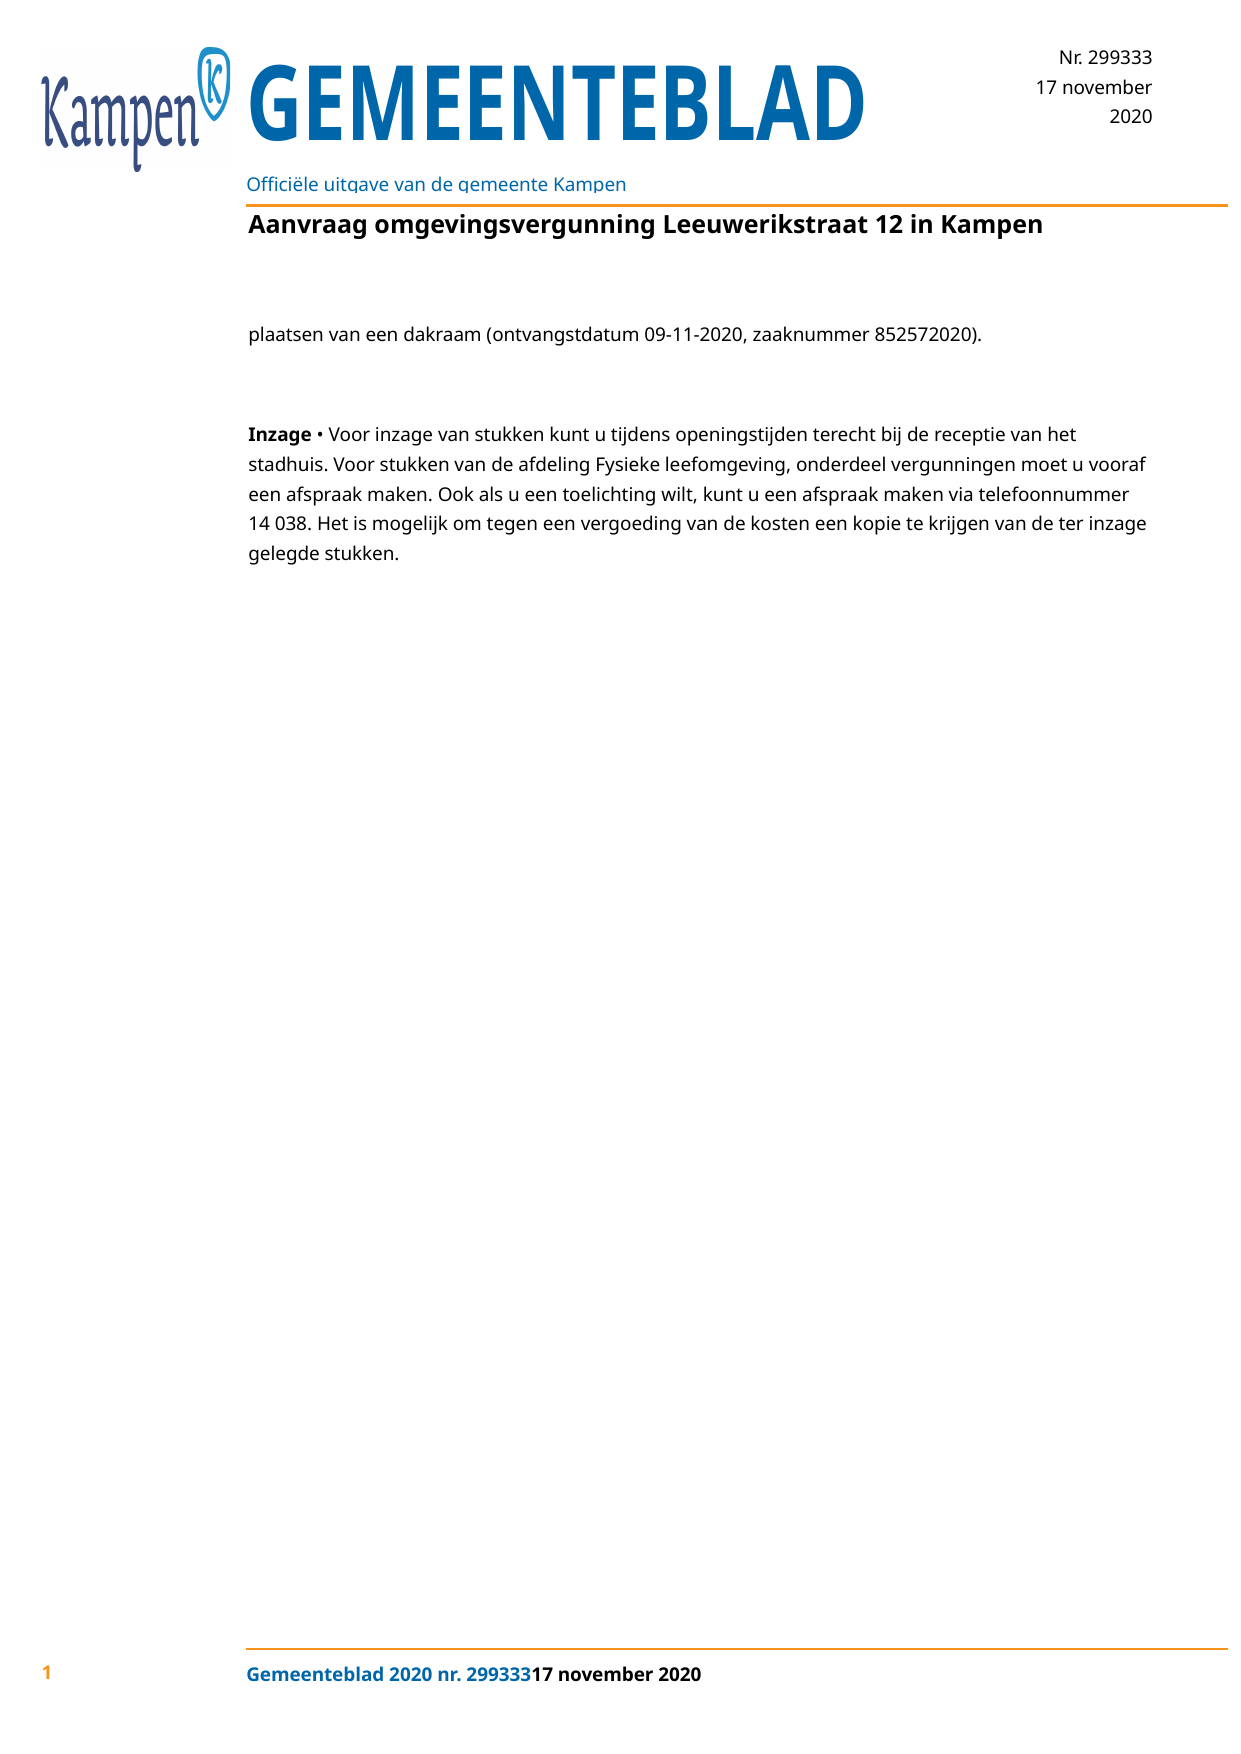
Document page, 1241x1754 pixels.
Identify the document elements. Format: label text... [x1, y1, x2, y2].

text Aanvraag omgevingsvergunning Leeuwerikstraat 12 in Kampen [248, 207, 1152, 241]
text Inzage • Voor inzage van stukken kunt u tijdens openingstijden terecht bij de receptie van het stadhuis. Voor stukken van de afdeling Fysieke leefomgeving, onderdeel vergunningen moet u vooraf een afspraak maken. Ook als u een toelichting wilt, kunt u een afspraak maken via telefoonnummer 14 038. Het is mogelijk om tegen een vergoeding van de kosten een kopie te krijgen van de ter inzage gelegde stukken. [248, 422, 1152, 566]
picture [41, 47, 231, 172]
text plaatsen van een dakraam (ontvangstdatum 09-11-2020, zaaknummer 852572020). [248, 321, 1152, 346]
